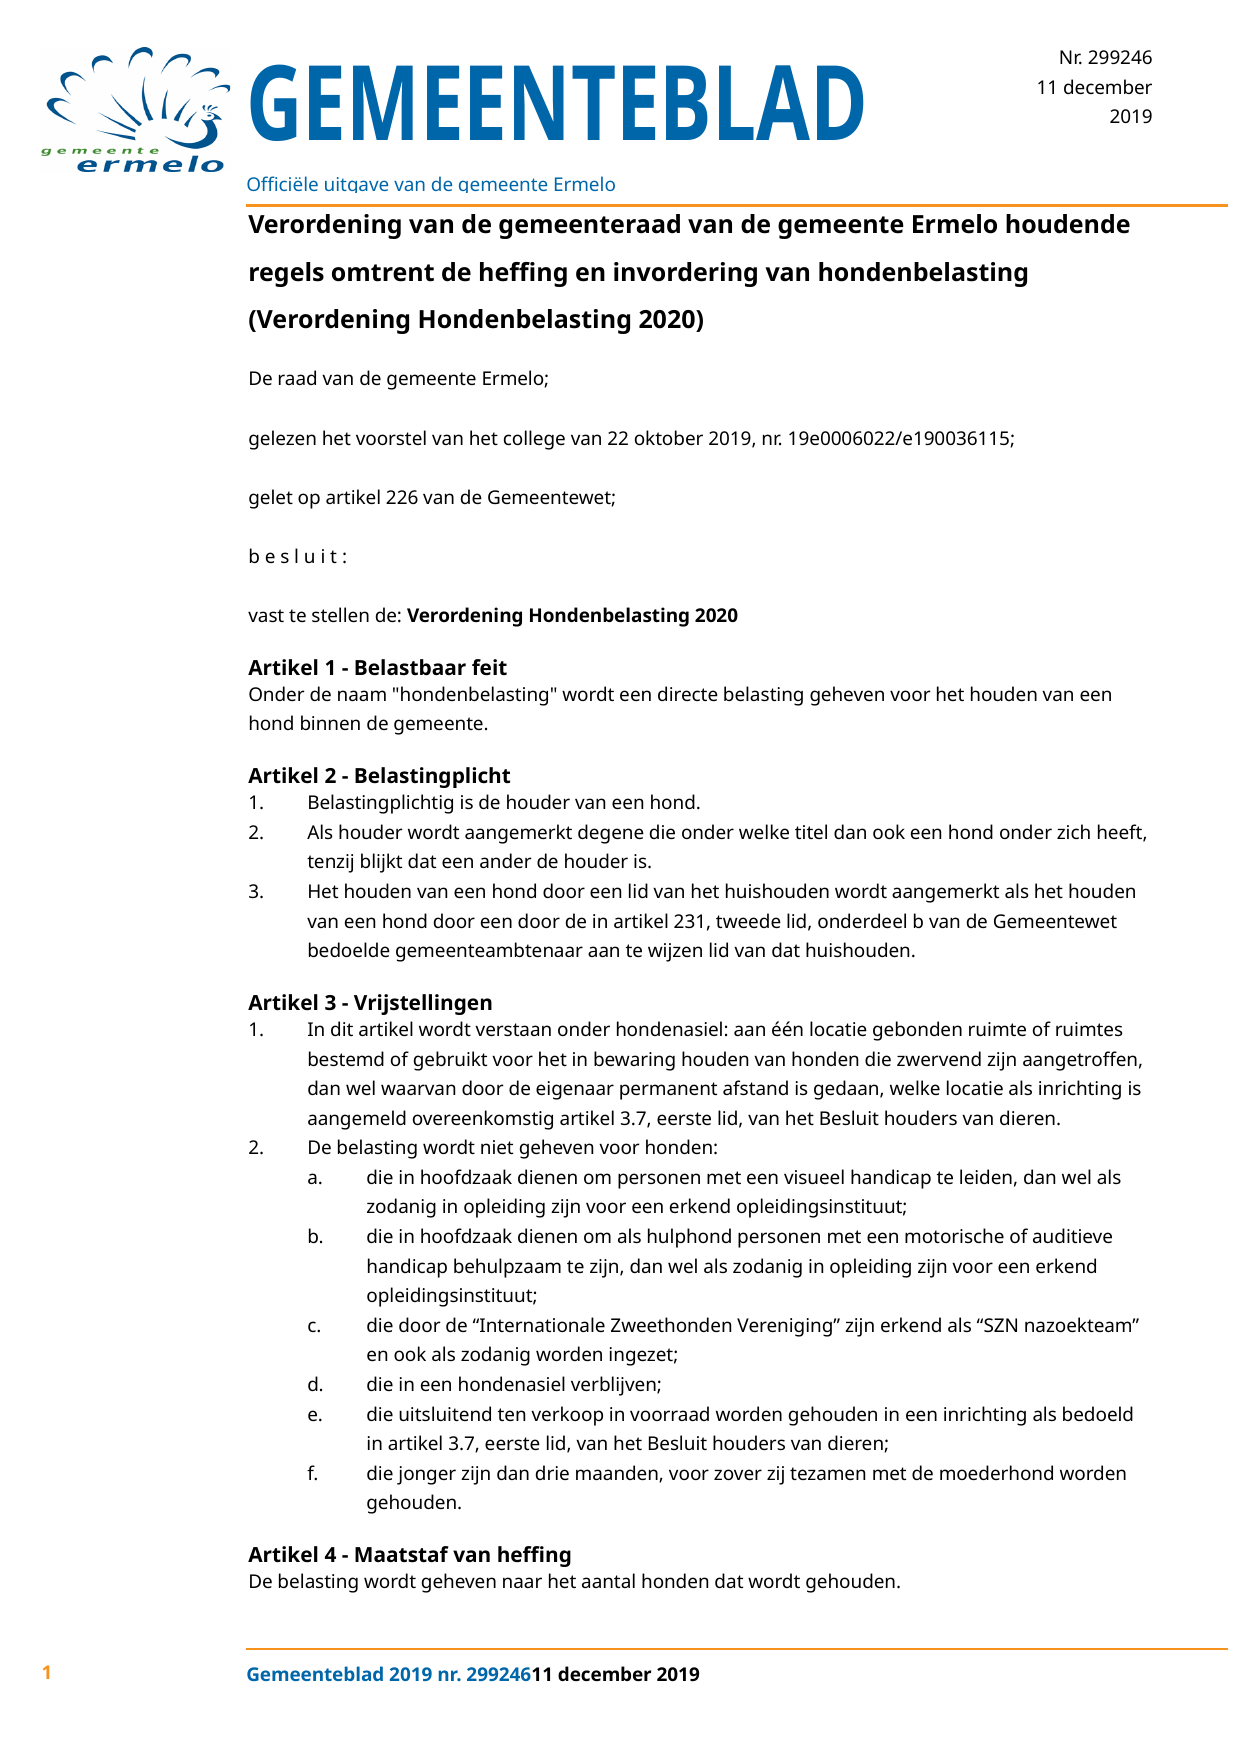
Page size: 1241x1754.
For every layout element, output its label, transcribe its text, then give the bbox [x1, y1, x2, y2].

text De raad van de gemeente Ermelo; [248, 366, 1152, 391]
list Het houden van een hond door een lid van het huishouden wordt aangemerkt als het houden van een hond door een door de in artikel 231, tweede lid, onderdeel b van de Gemeentewet bedoelde gemeenteambtenaar aan te wijzen lid van dat huishouden. [248, 878, 1152, 963]
list die door de “Internationale Zweethonden Vereniging” zijn erkend als “SZN nazoekteam” en ook als zodanig worden ingezet; [307, 1312, 1152, 1367]
list die in hoofdzaak dienen om personen met een visueel handicap te leiden, dan wel als zodanig in opleiding zijn voor een erkend opleidingsinstituut; [307, 1164, 1152, 1219]
list De belasting wordt niet geheven voor honden: [248, 1134, 1152, 1160]
text Verordening van de gemeenteraad van de gemeente Ermelo houdende regels omtrent de heffing en invordering van hondenbelasting (Verordening Hondenbelasting 2020) [248, 207, 1152, 336]
text Artikel 2 - Belastingplicht [248, 761, 1152, 789]
picture [41, 47, 231, 172]
text gelet op artikel 226 van de Gemeentewet; [248, 484, 1152, 509]
text b e s l u i t : [248, 543, 1152, 569]
list Belastingplichtig is de houder van een hond. [248, 789, 1152, 815]
list In dit artikel wordt verstaan onder hondenasiel: aan één locatie gebonden ruimte of ruimtes bestemd of gebruikt voor het in bewaring houden van honden die zwervend zijn aangetroffen, dan wel waarvan door de eigenaar permanent afstand is gedaan, welke locatie als inrichting is aangemeld overeenkomstig artikel 3.7, eerste lid, van het Besluit houders van dieren. [248, 1016, 1152, 1131]
text Artikel 4 - Maatstaf van heffing [248, 1540, 1152, 1568]
list die jonger zijn dan drie maanden, voor zover zij tezamen met de moederhond worden gehouden. [307, 1460, 1152, 1515]
list die in hoofdzaak dienen om als hulphond personen met een motorische of auditieve handicap behulpzaam te zijn, dan wel als zodanig in opleiding zijn voor een erkend opleidingsinstituut; [307, 1223, 1152, 1308]
list die uitsluitend ten verkoop in voorraad worden gehouden in een inrichting als bedoeld in artikel 3.7, eerste lid, van het Besluit houders van dieren; [307, 1401, 1152, 1456]
list Als houder wordt aangemerkt degene die onder welke titel dan ook een hond onder zich heeft, tenzij blijkt dat een ander de houder is. [248, 819, 1152, 874]
text gelezen het voorstel van het college van 22 oktober 2019, nr. 19e0006022/e190036115; [248, 425, 1152, 450]
list die in een hondenasiel verblijven; [307, 1371, 1152, 1397]
text Artikel 1 - Belastbaar feit [248, 653, 1152, 681]
text Artikel 3 - Vrijstellingen [248, 988, 1152, 1016]
text Onder de naam "hondenbelasting" wordt een directe belasting geheven voor het houden van een hond binnen de gemeente. [248, 681, 1152, 736]
text vast te stellen de: Verordening Hondenbelasting 2020 [248, 602, 1152, 628]
text De belasting wordt geheven naar het aantal honden dat wordt gehouden. [248, 1568, 1152, 1594]
